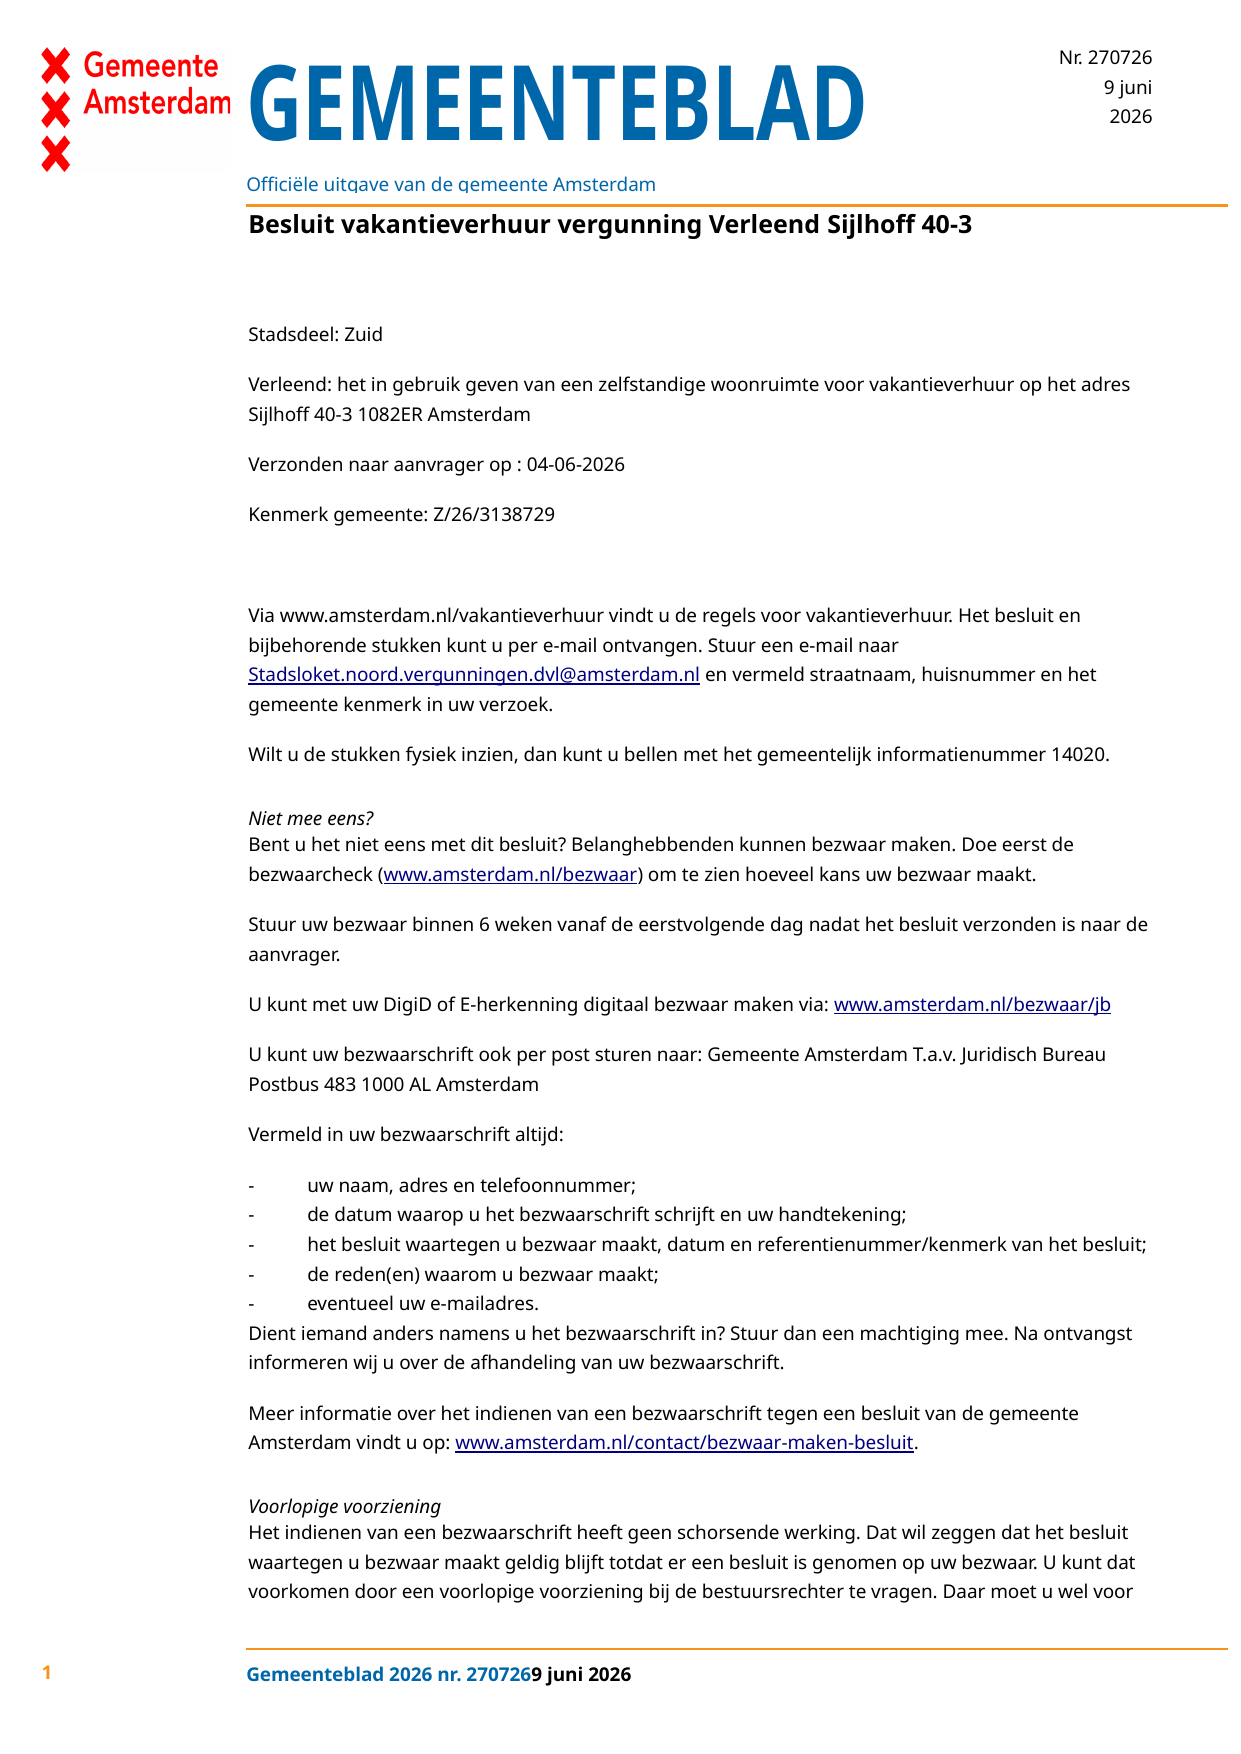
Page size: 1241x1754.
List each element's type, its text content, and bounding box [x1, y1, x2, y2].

text Bent u het niet eens met dit besluit? Belanghebbenden kunnen bezwaar maken. Doe eerst de bezwaarcheck (www.amsterdam.nl/bezwaar) om te zien hoeveel kans uw bezwaar maakt. [248, 831, 1152, 887]
list de reden(en) waarom u bezwaar maakt; [248, 1261, 1152, 1287]
text Dient iemand anders namens u het bezwaarschrift in? Stuur dan een machtiging mee. Na ontvangst informeren wij u over de afhandeling van uw bezwaarschrift. [248, 1320, 1152, 1375]
list eventueel uw e-mailadres. [248, 1290, 1152, 1316]
text Kenmerk gemeente: Z/26/3138729 [248, 502, 1152, 527]
text Stadsdeel: Zuid [248, 321, 1152, 346]
text Verzonden naar aanvrager op : 04-06-2026 [248, 451, 1152, 477]
list uw naam, adres en telefoonnummer; [248, 1172, 1152, 1198]
text Stuur uw bezwaar binnen 6 weken vanaf de eerstvolgende dag nadat het besluit verzonden is naar de aanvrager. [248, 911, 1152, 967]
text Wilt u de stukken fysiek inzien, dan kunt u bellen met het gemeentelijk informatienummer 14020. [248, 742, 1152, 767]
picture [41, 47, 231, 172]
list het besluit waartegen u bezwaar maakt, datum en referentienummer/kenmerk van het besluit; [248, 1231, 1152, 1257]
text Voorlopige voorziening [248, 1493, 1152, 1519]
text Besluit vakantieverhuur vergunning Verleend Sijlhoff 40-3 [248, 207, 1152, 241]
list de datum waarop u het bezwaarschrift schrijft en uw handtekening; [248, 1202, 1152, 1227]
text Niet mee eens? [248, 806, 1152, 831]
text Meer informatie over het indienen van een bezwaarschrift tegen een besluit van de gemeente Amsterdam vindt u op: www.amsterdam.nl/contact/bezwaar-maken-besluit. [248, 1400, 1152, 1455]
text Het indienen van een bezwaarschrift heeft geen schorsende werking. Dat wil zeggen dat het besluit waartegen u bezwaar maakt geldig blijft totdat er een besluit is genomen op uw bezwaar. U kunt dat voorkomen door een voorlopige voorziening bij de bestuursrechter te vragen. Daar moet u wel voor [248, 1519, 1152, 1604]
text U kunt met uw DigiD of E-herkenning digitaal bezwaar maken via: www.amsterdam.nl/bezwaar/jb [248, 991, 1152, 1017]
text Vermeld in uw bezwaarschrift altijd: [248, 1122, 1152, 1147]
text Via www.amsterdam.nl/vakantieverhuur vindt u de regels voor vakantieverhuur. Het besluit en bijbehorende stukken kunt u per e-mail ontvangen. Stuur een e-mail naar Stadsloket.noord.vergunningen.dvl@amsterdam.nl en vermeld straatnaam, huisnummer en het gemeente kenmerk in uw verzoek. [248, 602, 1152, 717]
text U kunt uw bezwaarschrift ook per post sturen naar: Gemeente Amsterdam T.a.v. Juridisch Bureau Postbus 483 1000 AL Amsterdam [248, 1042, 1152, 1097]
text Verleend: het in gebruik geven van een zelfstandige woonruimte voor vakantieverhuur op het adres Sijlhoff 40-3 1082ER Amsterdam [248, 371, 1152, 426]
